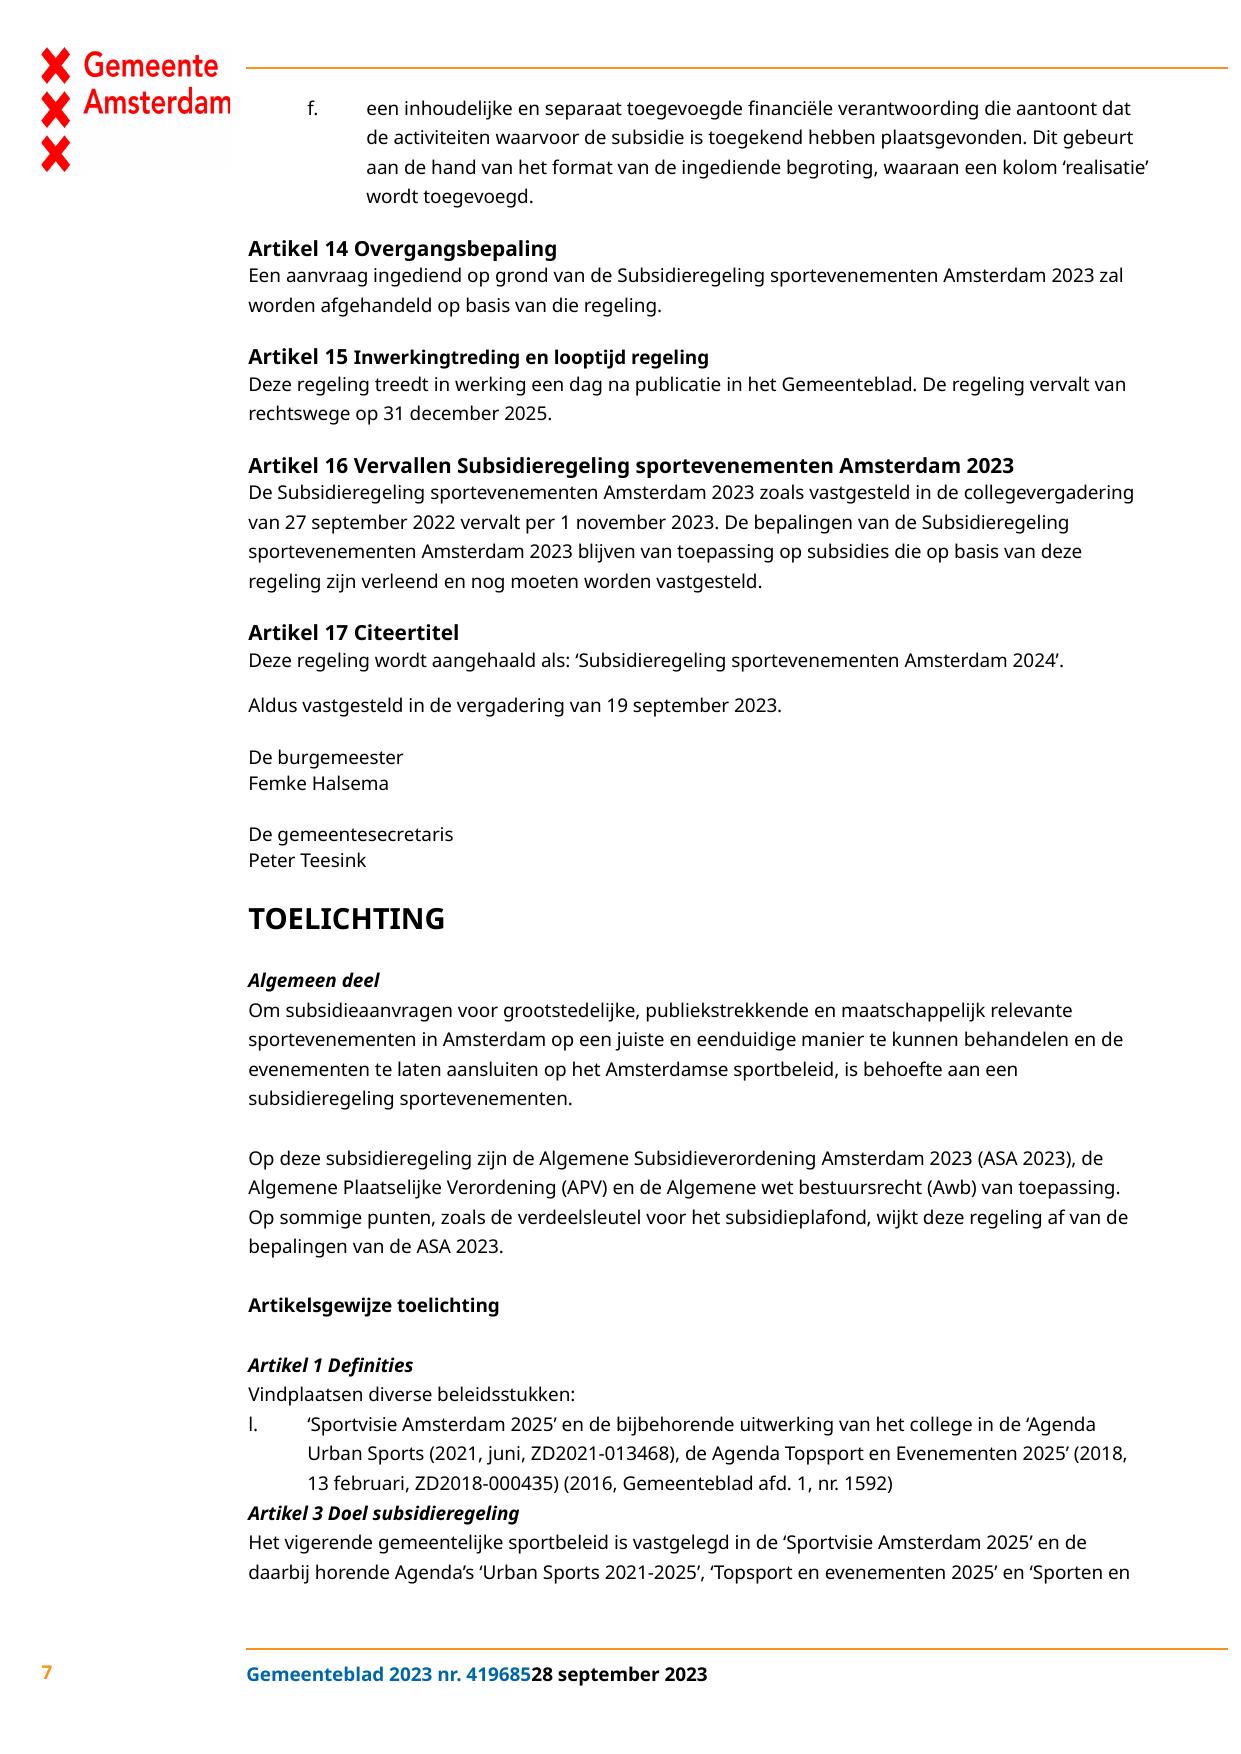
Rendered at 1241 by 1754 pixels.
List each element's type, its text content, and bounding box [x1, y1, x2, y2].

list een inhoudelijke en separaat toegevoegde financiële verantwoording die aantoont dat de activiteiten waarvoor de subsidie is toegekend hebben plaatsgevonden. Dit gebeurt aan de hand van het format van de ingediende begroting, waaraan een kolom ‘realisatie’ wordt toegevoegd. [307, 95, 1152, 209]
text De burgemeester [248, 744, 1152, 770]
text Deze regeling wordt aangehaald als: ‘Subsidieregeling sportevenementen Amsterdam 2024’. [248, 647, 1152, 673]
text TOELICHTING [248, 898, 1152, 938]
text Een aanvraag ingediend op grond van de Subsidieregeling sportevenementen Amsterdam 2023 zal worden afgehandeld op basis van die regeling. [248, 262, 1152, 318]
text Het vigerende gemeentelijke sportbeleid is vastgelegd in de ‘Sportvisie Amsterdam 2025’ en de daarbij horende Agenda’s ‘Urban Sports 2021-2025’, ‘Topsport en evenementen 2025’ en ‘Sporten en [248, 1529, 1152, 1584]
text Op deze subsidieregeling zijn de Algemene Subsidieverordening Amsterdam 2023 (ASA 2023), de Algemene Plaatselijke Verordening (APV) en de Algemene wet bestuursrecht (Awb) van toepassing. Op sommige punten, zoals de verdeelsleutel voor het subsidieplafond, wijkt deze regeling af van de bepalingen van de ASA 2023. [248, 1145, 1152, 1259]
text Artikel 1 Definities [248, 1352, 1152, 1377]
text Artikelsgewijze toelichting [248, 1293, 1152, 1318]
text Om subsidieaanvragen voor grootstedelijke, publiekstrekkende en maatschappelijk relevante sportevenementen in Amsterdam op een juiste en eenduidige manier te kunnen behandelen en de evenementen te laten aansluiten op het Amsterdamse sportbeleid, is behoefte aan een subsidieregeling sportevenementen. [248, 997, 1152, 1111]
text Peter Teesink [248, 847, 1152, 873]
text Artikel 16 Vervallen Subsidieregeling sportevenementen Amsterdam 2023 [248, 451, 1152, 479]
text Artikel 15 Inwerkingtreding en looptijd regeling [248, 342, 1152, 371]
text Artikel 14 Overgangsbepaling [248, 234, 1152, 262]
text Vindplaatsen diverse beleidsstukken: [248, 1381, 1152, 1407]
text De gemeentesecretaris [248, 821, 1152, 847]
text Femke Halsema [248, 770, 1152, 795]
text Aldus vastgesteld in de vergadering van 19 september 2023. [248, 692, 1152, 718]
text Artikel 17 Citeertitel [248, 618, 1152, 647]
list ‘Sportvisie Amsterdam 2025’ en de bijbehorende uitwerking van het college in de ‘Agenda Urban Sports (2021, juni, ZD2021-013468), de Agenda Topsport en Evenementen 2025’ (2018, 13 februari, ZD2018-000435) (2016, Gemeenteblad afd. 1, nr. 1592) [248, 1411, 1152, 1496]
text Deze regeling treedt in werking een dag na publicatie in het Gemeenteblad. De regeling vervalt van rechtswege op 31 december 2025. [248, 371, 1152, 426]
text De Subsidieregeling sportevenementen Amsterdam 2023 zoals vastgesteld in de collegevergadering van 27 september 2022 vervalt per 1 november 2023. De bepalingen van de Subsidieregeling sportevenementen Amsterdam 2023 blijven van toepassing op subsidies die op basis van deze regeling zijn verleend en nog moeten worden vastgesteld. [248, 479, 1152, 594]
text Artikel 3 Doel subsidieregeling [248, 1500, 1152, 1525]
picture [41, 47, 231, 172]
text Algemeen deel [248, 967, 1152, 993]
